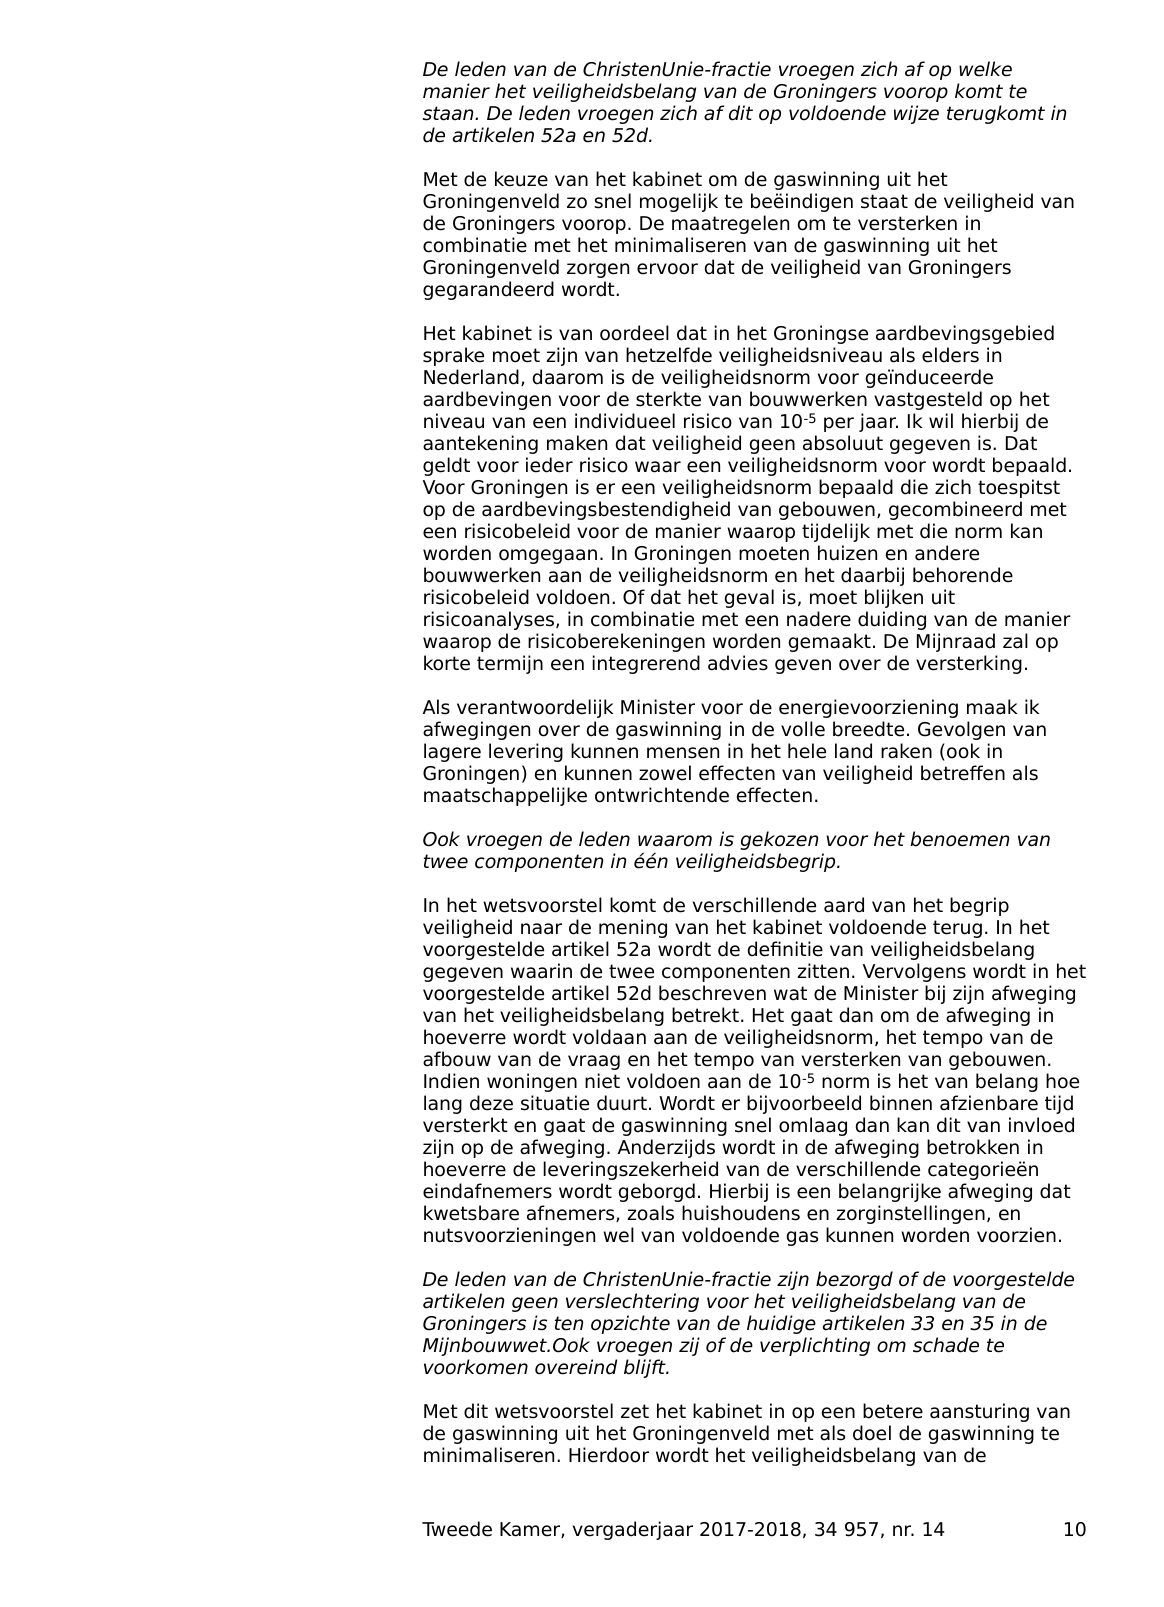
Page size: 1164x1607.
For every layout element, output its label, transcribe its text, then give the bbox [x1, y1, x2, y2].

text Het kabinet is van oordeel dat in het Groningse aardbevingsgebied sprake moet zijn van hetzelfde veiligheidsniveau als elders in Nederland, daarom is de veiligheidsnorm voor geïnduceerde aardbevingen voor de sterkte van bouwwerken vastgesteld op het niveau van een individueel risico van 10-5 per jaar. Ik wil hierbij de aantekening maken dat veiligheid geen absoluut gegeven is. Dat geldt voor ieder risico waar een veiligheidsnorm voor wordt bepaald. Voor Groningen is er een veiligheidsnorm bepaald die zich toespitst op de aardbevingsbestendigheid van gebouwen, gecombineerd met een risicobeleid voor de manier waarop tijdelijk met die norm kan worden omgegaan. In Groningen moeten huizen en andere bouwwerken aan de veiligheidsnorm en het daarbij behorende risicobeleid voldoen. Of dat het geval is, moet blijken uit risicoanalyses, in combinatie met een nadere duiding van de manier waarop de risicoberekeningen worden gemaakt. De Mijnraad zal op korte termijn een integrerend advies geven over de versterking. [422, 323, 1087, 675]
text De leden van de ChristenUnie-fractie vroegen zich af op welke manier het veiligheidsbelang van de Groningers voorop komt te staan. De leden vroegen zich af dit op voldoende wijze terugkomt in de artikelen 52a en 52d. [422, 59, 1087, 147]
text Met dit wetsvoorstel zet het kabinet in op een betere aansturing van de gaswinning uit het Groningenveld met als doel de gaswinning te minimaliseren. Hierdoor wordt het veiligheidsbelang van de [422, 1401, 1087, 1467]
text Ook vroegen de leden waarom is gekozen voor het benoemen van twee componenten in één veiligheidsbegrip. [422, 829, 1087, 873]
text Met de keuze van het kabinet om de gaswinning uit het Groningenveld zo snel mogelijk te beëindigen staat de veiligheid van de Groningers voorop. De maatregelen om te versterken in combinatie met het minimaliseren van de gaswinning uit het Groningenveld zorgen ervoor dat de veiligheid van Groningers gegarandeerd wordt. [422, 169, 1087, 301]
text Als verantwoordelijk Minister voor de energievoorziening maak ik afwegingen over de gaswinning in de volle breedte. Gevolgen van lagere levering kunnen mensen in het hele land raken (ook in Groningen) en kunnen zowel effecten van veiligheid betreffen als maatschappelijke ontwrichtende effecten. [422, 697, 1087, 807]
text In het wetsvoorstel komt de verschillende aard van het begrip veiligheid naar de mening van het kabinet voldoende terug. In het voorgestelde artikel 52a wordt de definitie van veiligheidsbelang gegeven waarin de twee componenten zitten. Vervolgens wordt in het voorgestelde artikel 52d beschreven wat de Minister bij zijn afweging van het veiligheidsbelang betrekt. Het gaat dan om de afweging in hoeverre wordt voldaan aan de veiligheidsnorm, het tempo van de afbouw van de vraag en het tempo van versterken van gebouwen. Indien woningen niet voldoen aan de 10-5 norm is het van belang hoe lang deze situatie duurt. Wordt er bijvoorbeeld binnen afzienbare tijd versterkt en gaat de gaswinning snel omlaag dan kan dit van invloed zijn op de afweging. Anderzijds wordt in de afweging betrokken in hoeverre de leveringszekerheid van de verschillende categorieën eindafnemers wordt geborgd. Hierbij is een belangrijke afweging dat kwetsbare afnemers, zoals huishoudens en zorginstellingen, en nutsvoorzieningen wel van voldoende gas kunnen worden voorzien. [422, 895, 1087, 1247]
text De leden van de ChristenUnie-fractie zijn bezorgd of de voorgestelde artikelen geen verslechtering voor het veiligheidsbelang van de Groningers is ten opzichte van de huidige artikelen 33 en 35 in de Mijnbouwwet.Ook vroegen zij of de verplichting om schade te voorkomen overeind blijft. [422, 1269, 1087, 1379]
